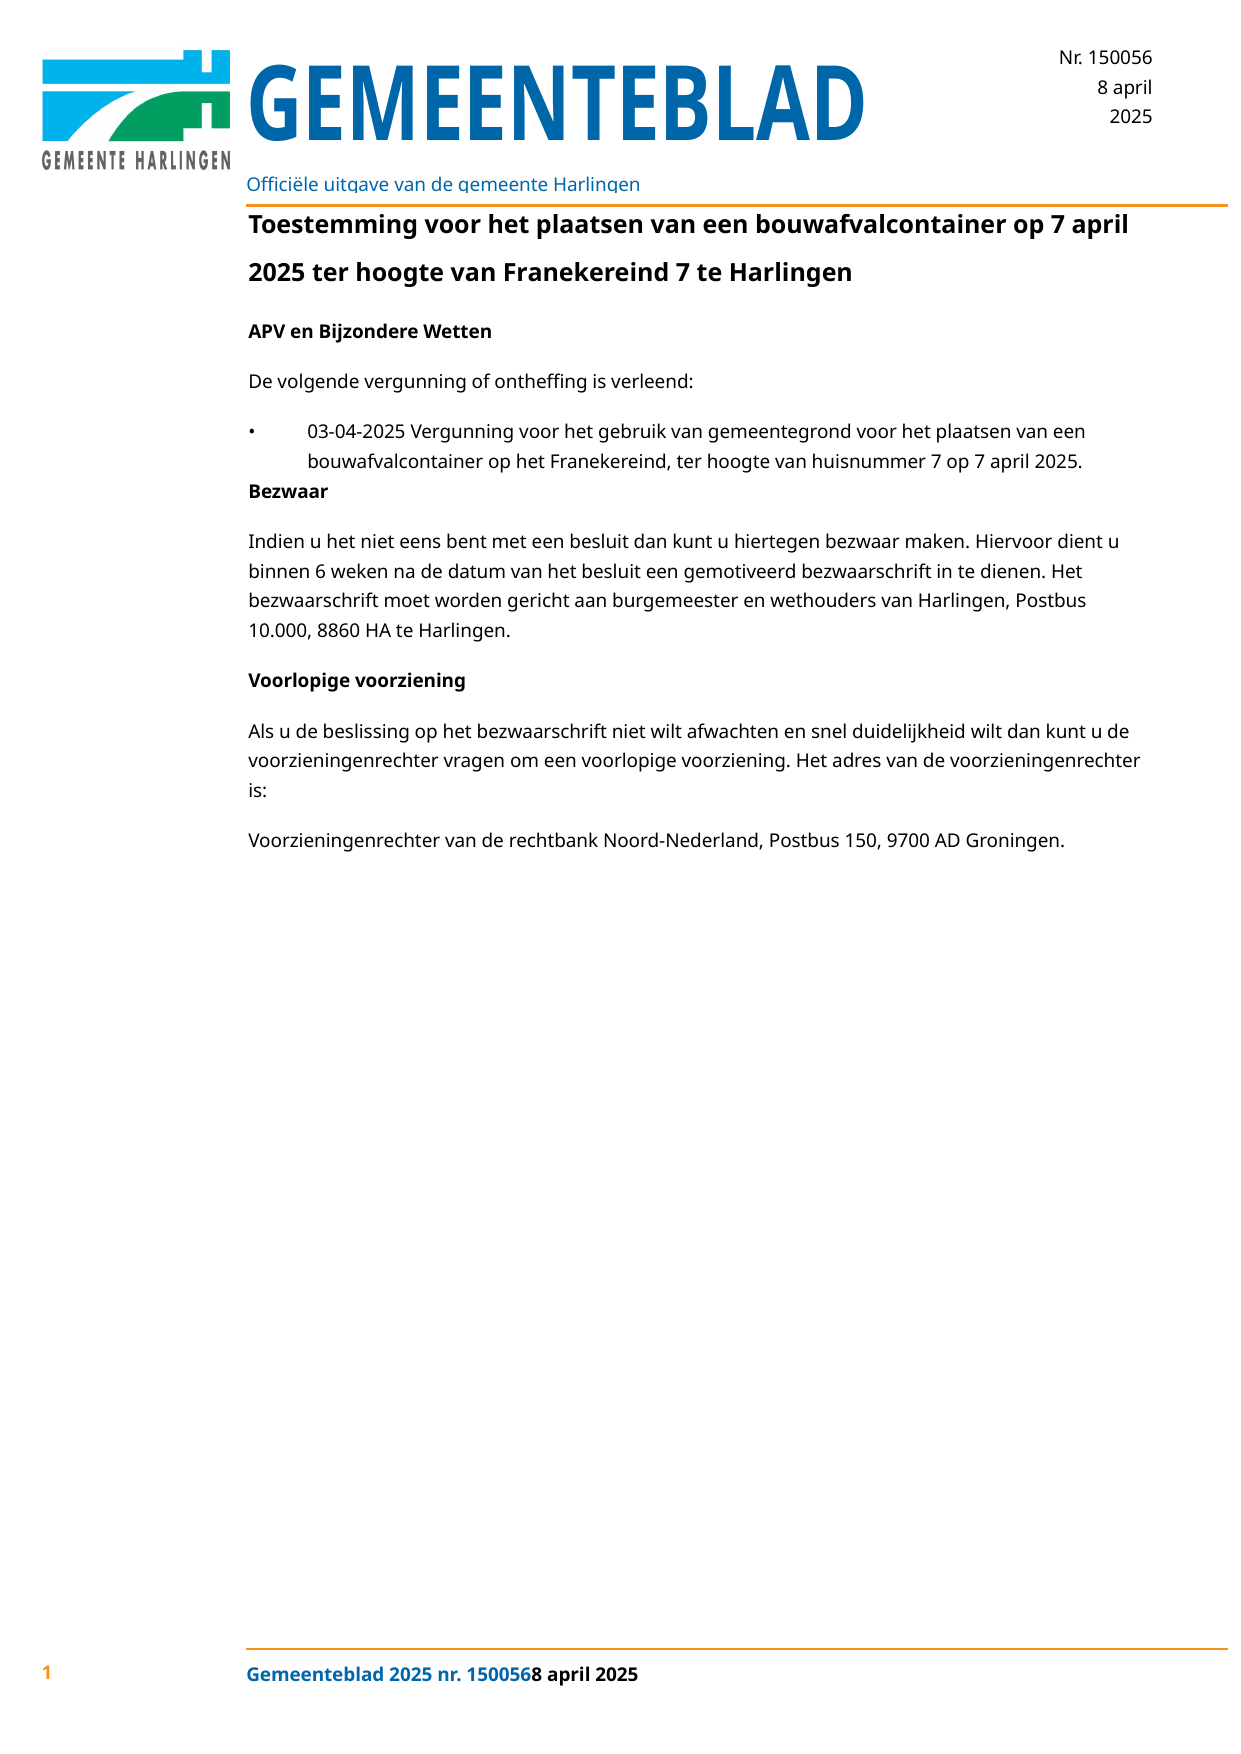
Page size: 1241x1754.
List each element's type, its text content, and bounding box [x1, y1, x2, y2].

text De volgende vergunning of ontheffing is verleend: [248, 368, 1152, 394]
text Toestemming voor het plaatsen van een bouwafvalcontainer op 7 april 2025 ter hoogte van Franekereind 7 te Harlingen [248, 207, 1152, 288]
list 03-04-2025 Vergunning voor het gebruik van gemeentegrond voor het plaatsen van een bouwafvalcontainer op het Franekereind, ter hoogte van huisnummer 7 op 7 april 2025. [248, 419, 1152, 474]
picture [41, 47, 231, 172]
text Bezwaar [248, 478, 1152, 504]
text Voorlopige voorziening [248, 667, 1152, 693]
text Voorzieningenrechter van de rechtbank Noord-Nederland, Postbus 150, 9700 AD Groningen. [248, 827, 1152, 853]
text Indien u het niet eens bent met een besluit dan kunt u hiertegen bezwaar maken. Hiervoor dient u binnen 6 weken na de datum van het besluit een gemotiveerd bezwaarschrift in te dienen. Het bezwaarschrift moet worden gericht aan burgemeester en wethouders van Harlingen, Postbus 10.000, 8860 HA te Harlingen. [248, 528, 1152, 643]
text APV en Bijzondere Wetten [248, 318, 1152, 344]
text Als u de beslissing op het bezwaarschrift niet wilt afwachten en snel duidelijkheid wilt dan kunt u de voorzieningenrechter vragen om een voorlopige voorziening. Het adres van de voorzieningenrechter is: [248, 718, 1152, 803]
